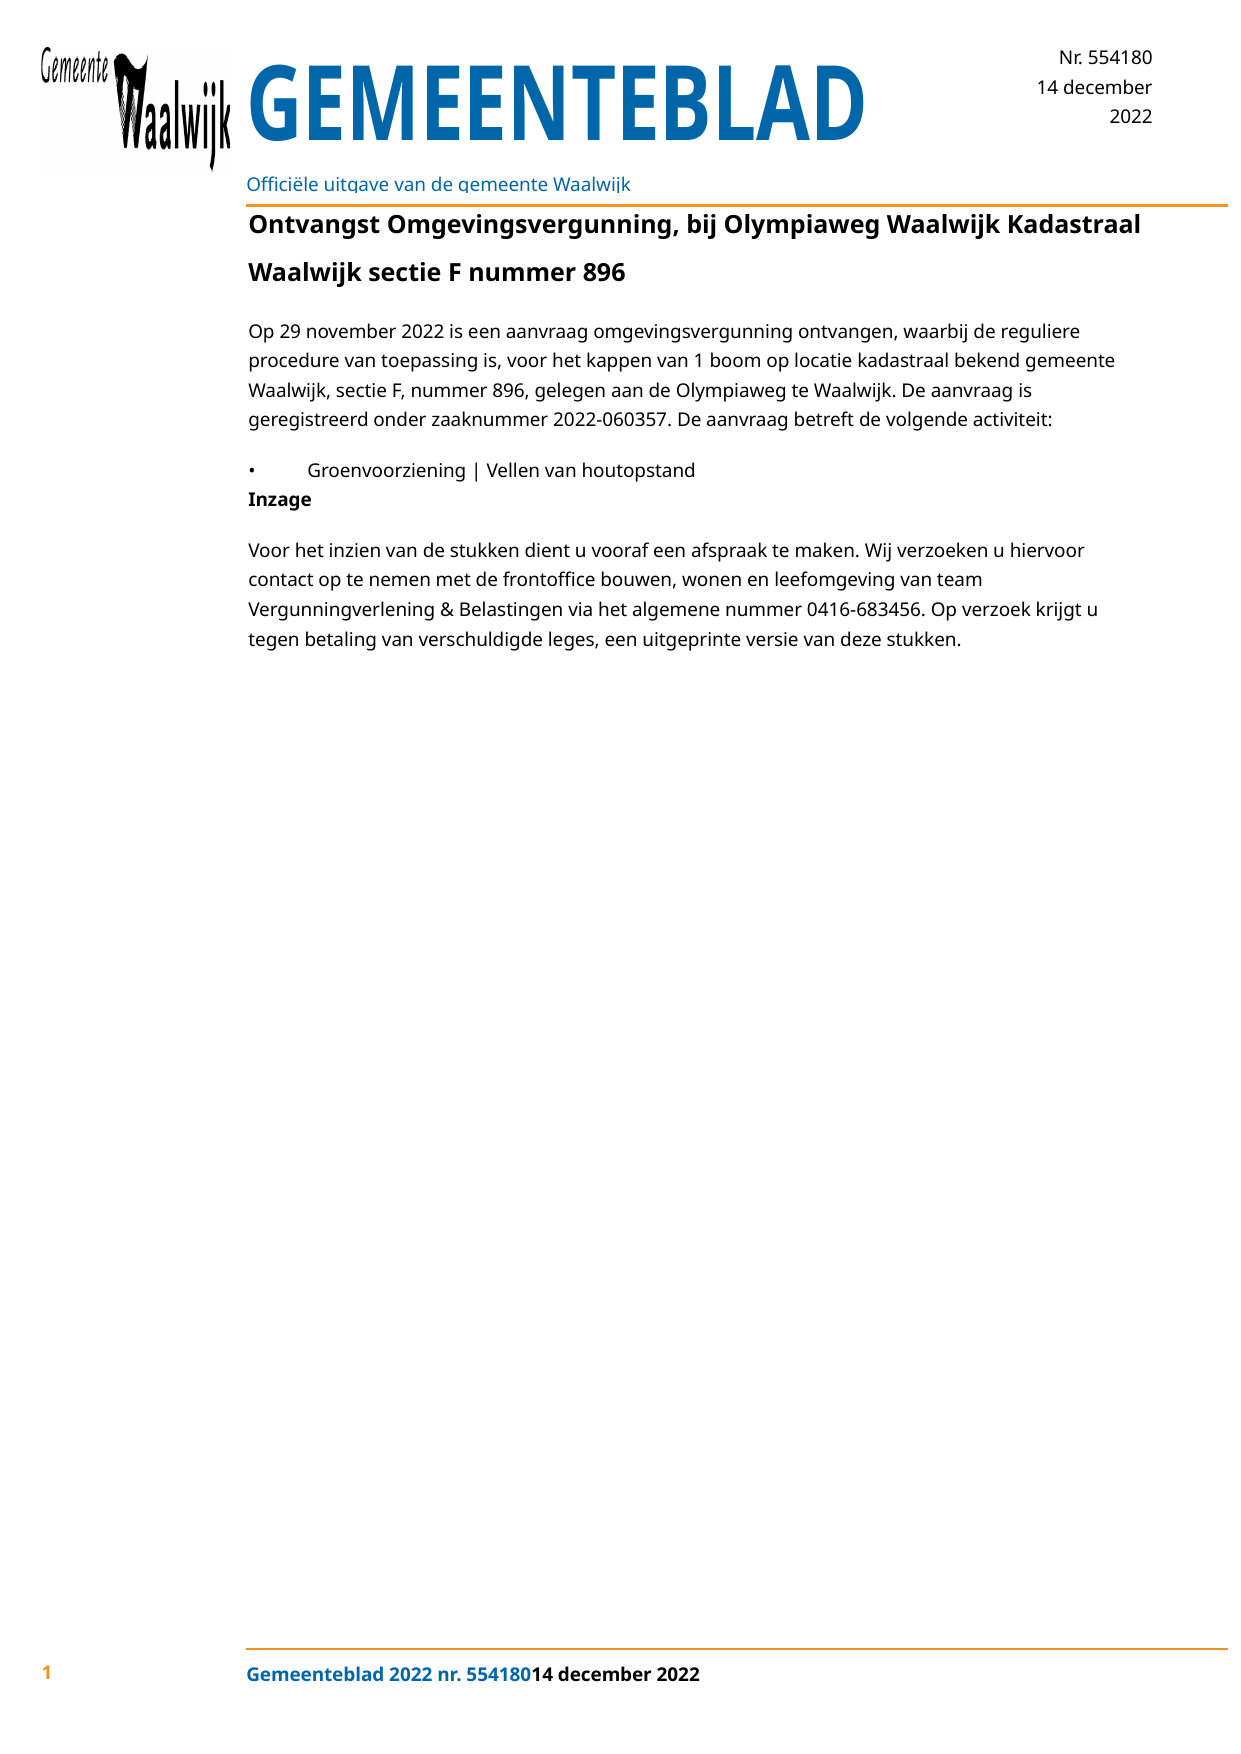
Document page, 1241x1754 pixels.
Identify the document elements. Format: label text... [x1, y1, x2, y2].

picture [41, 47, 231, 172]
text Op 29 november 2022 is een aanvraag omgevingsvergunning ontvangen, waarbij de reguliere procedure van toepassing is, voor het kappen van 1 boom op locatie kadastraal bekend gemeente Waalwijk, sectie F, nummer 896, gelegen aan de Olympiaweg te Waalwijk. De aanvraag is geregistreerd onder zaaknummer 2022-060357. De aanvraag betreft de volgende activiteit: [248, 318, 1152, 432]
list Groenvoorziening | Vellen van houtopstand [248, 457, 1152, 483]
text Inzage [248, 487, 1152, 512]
text Ontvangst Omgevingsvergunning, bij Olympiaweg Waalwijk Kadastraal Waalwijk sectie F nummer 896 [248, 207, 1152, 288]
text Voor het inzien van de stukken dient u vooraf een afspraak te maken. Wij verzoeken u hiervoor contact op te nemen met de frontoffice bouwen, wonen en leefomgeving van team Vergunningverlening & Belastingen via het algemene nummer 0416-683456. Op verzoek krijgt u tegen betaling van verschuldigde leges, een uitgeprinte versie van deze stukken. [248, 537, 1152, 652]
